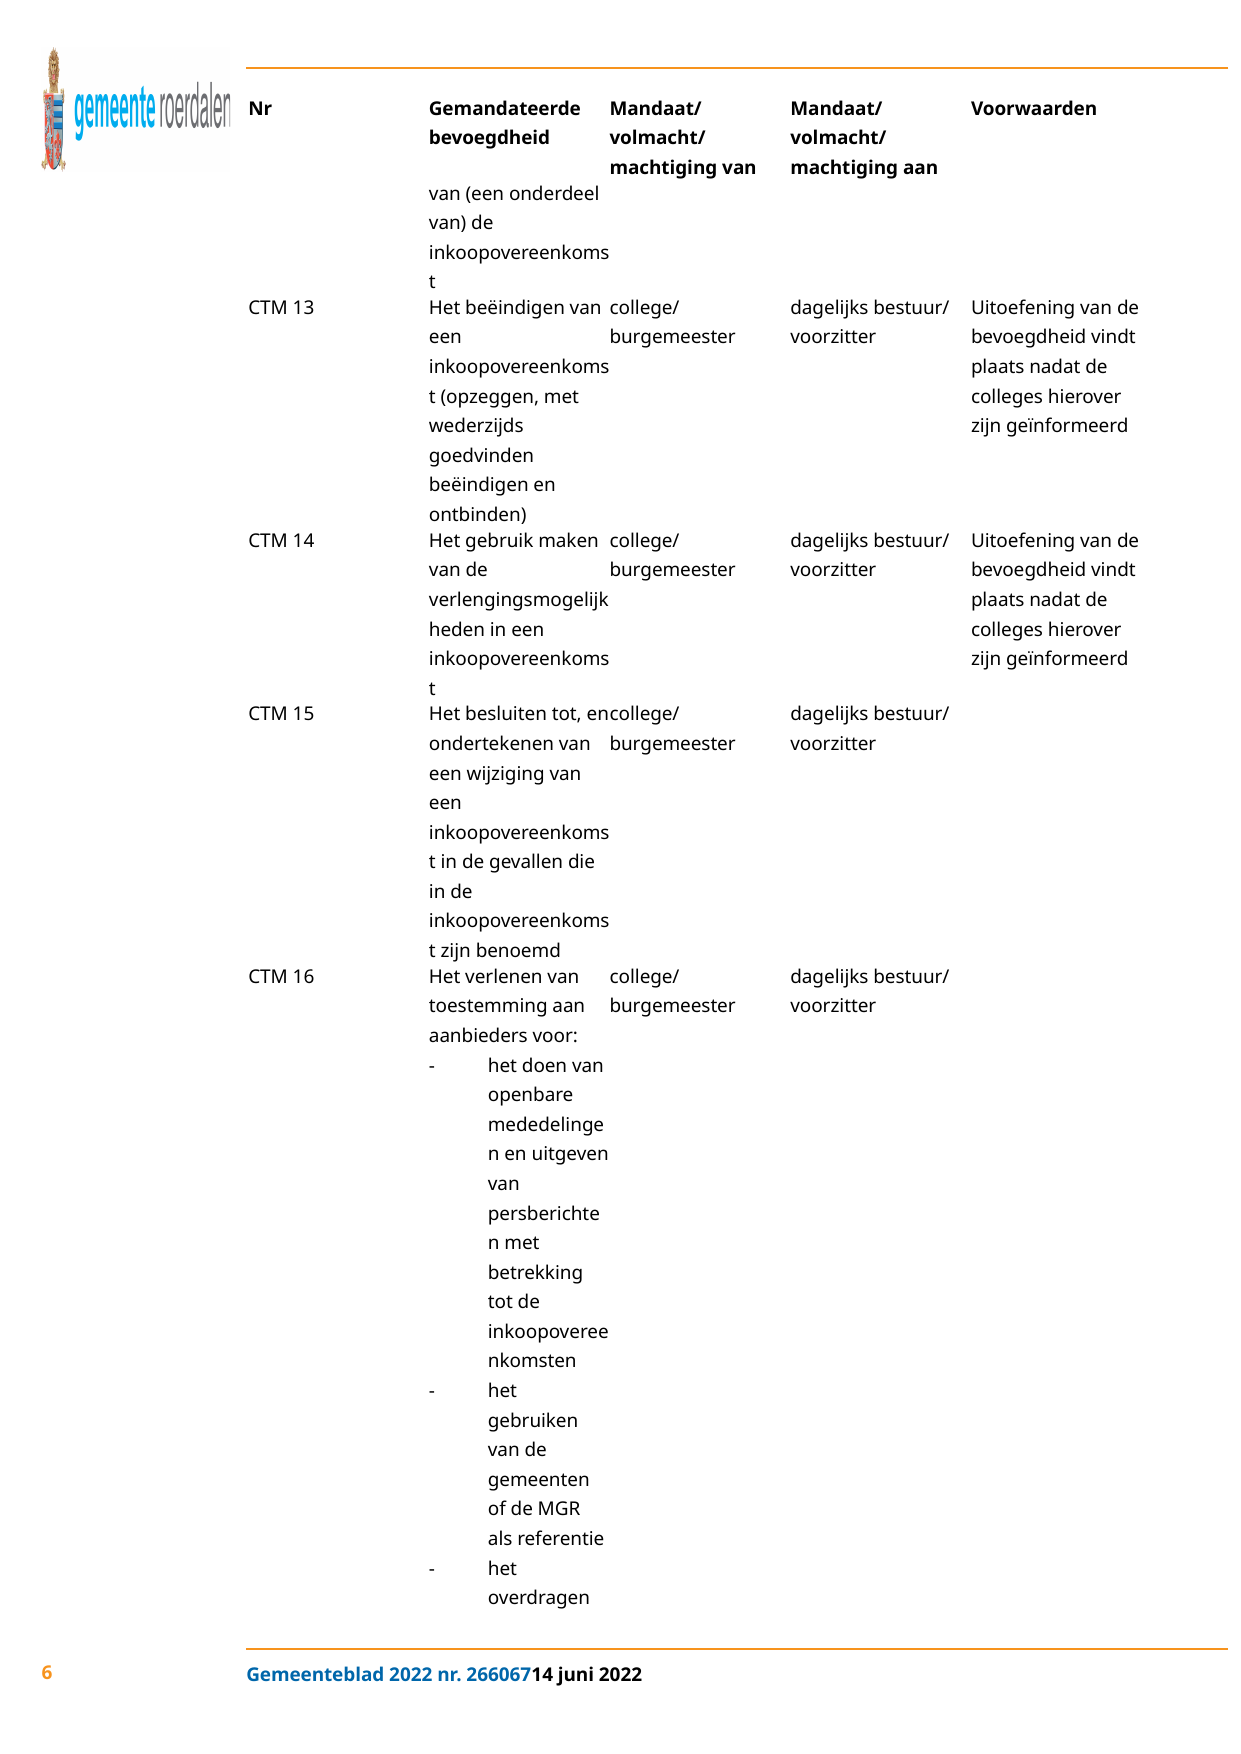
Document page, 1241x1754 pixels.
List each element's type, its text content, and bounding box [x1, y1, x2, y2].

table_cell CTM 16 [248, 963, 429, 1610]
table_cell Het beëindigen van een inkoopovereenkomst (opzeggen, met wederzijds goedvinden beëindigen en ontbinden) [429, 294, 609, 527]
table_header Mandaat/volmacht/machtiging aan [790, 95, 971, 180]
table_cell Het verlenen van toestemming aan aanbieders voor: het doen van openbare mededelingen en uitgeven van persberichten met betrekking tot de inkoopovereenkomsten het gebruiken van de gemeenten of de MGR als referentie het overdragen [429, 963, 609, 1610]
table_cell [971, 963, 1152, 1610]
table_cell dagelijks bestuur/ voorzitter [790, 527, 971, 701]
table_cell Het besluiten tot, en ondertekenen van een wijziging van een inkoopovereenkomst in de gevallen die in de inkoopovereenkomst zijn benoemd [429, 701, 609, 963]
table_header Gemandateerde bevoegdheid [429, 95, 609, 180]
table_cell college/ burgemeester [609, 701, 790, 963]
table_cell Het gebruik maken van de verlengingsmogelijkheden in een inkoopovereenkomst [429, 527, 609, 701]
table_header Nr [248, 95, 429, 180]
table_cell college/ burgemeester [609, 963, 790, 1610]
table_cell van (een onderdeel van) de inkoopovereenkomst [429, 180, 609, 294]
table_cell dagelijks bestuur/ voorzitter [790, 294, 971, 527]
table_cell CTM 15 [248, 701, 429, 963]
table_cell college/ burgemeester [609, 527, 790, 701]
table_cell [609, 180, 790, 294]
table_cell [971, 701, 1152, 963]
table_header Mandaat/volmacht/machtiging van [609, 95, 790, 180]
table_cell [790, 180, 971, 294]
table_cell dagelijks bestuur/ voorzitter [790, 963, 971, 1610]
table_cell Uitoefening van de bevoegdheid vindt plaats nadat de colleges hierover zijn geïnformeerd [971, 294, 1152, 527]
picture [41, 47, 231, 172]
table_cell CTM 14 [248, 527, 429, 701]
table_cell college/ burgemeester [609, 294, 790, 527]
table_cell Uitoefening van de bevoegdheid vindt plaats nadat de colleges hierover zijn geïnformeerd [971, 527, 1152, 701]
table_cell dagelijks bestuur/ voorzitter [790, 701, 971, 963]
table_cell [248, 180, 429, 294]
table_header Voorwaarden [971, 95, 1152, 180]
table_cell [971, 180, 1152, 294]
table_cell CTM 13 [248, 294, 429, 527]
